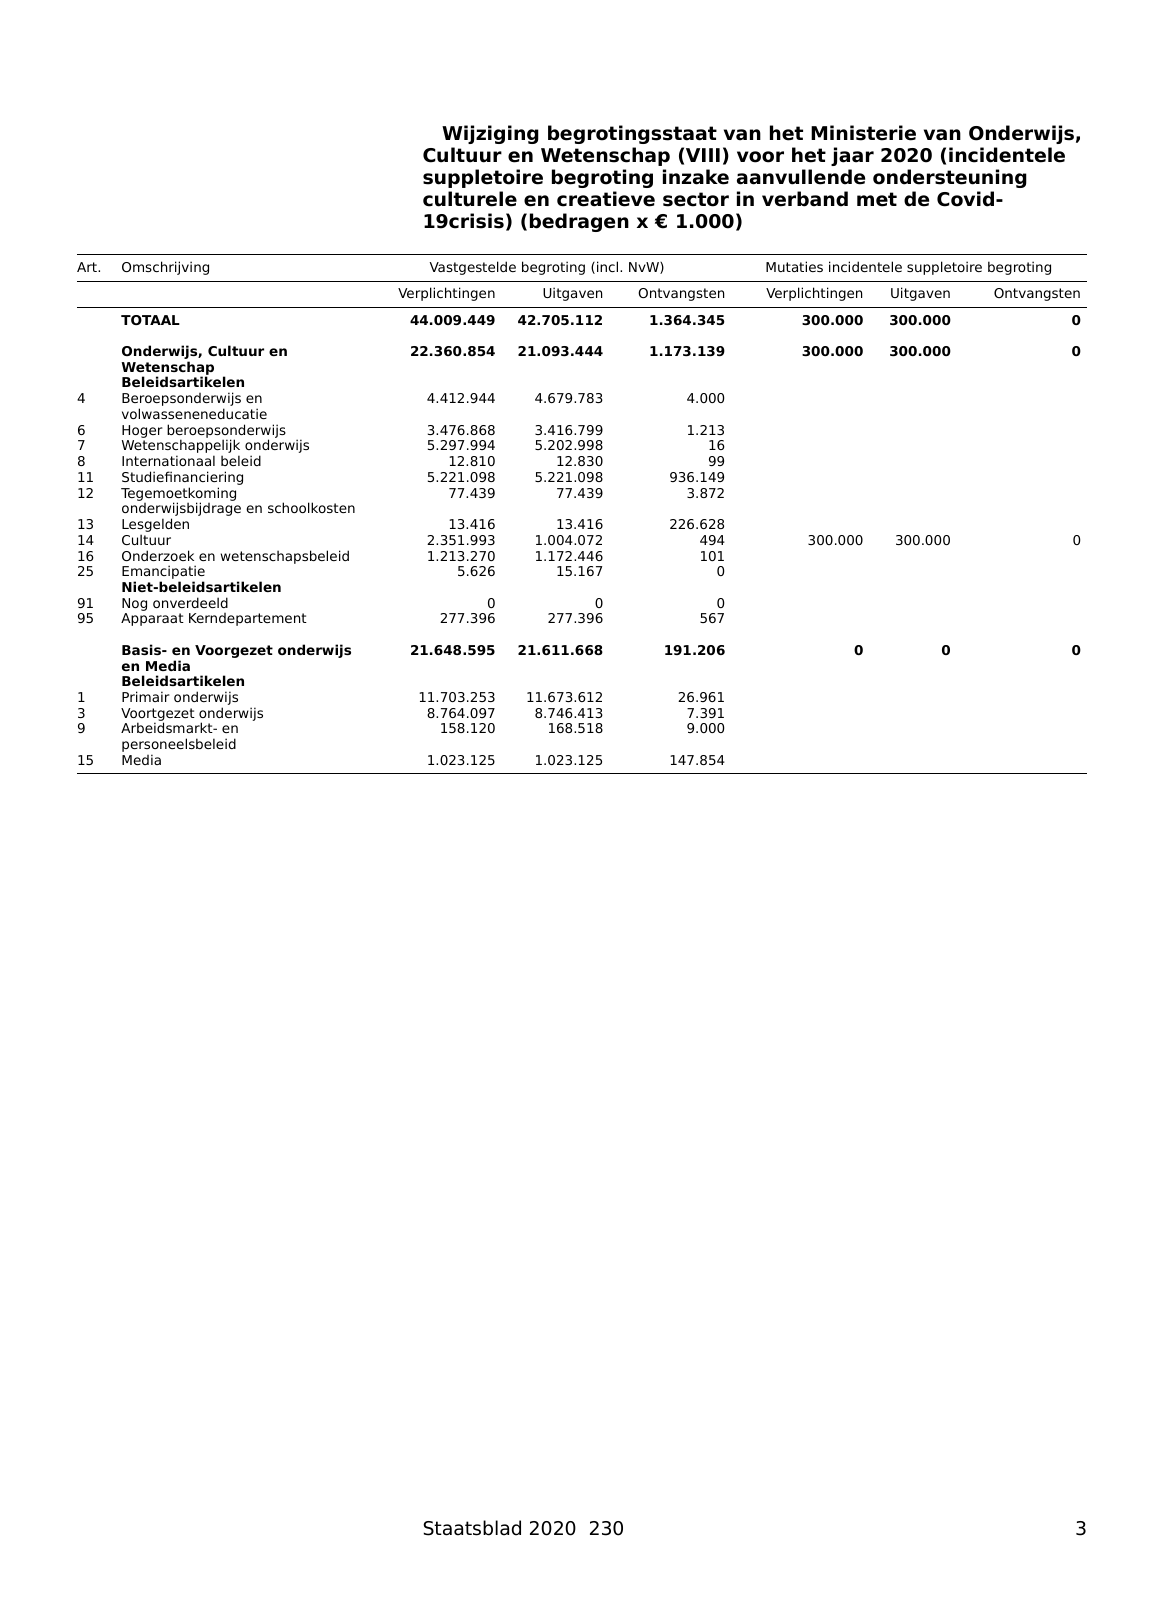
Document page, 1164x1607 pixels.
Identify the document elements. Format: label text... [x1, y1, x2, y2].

table_cell 4 [77, 391, 115, 422]
table_cell 99 [609, 454, 731, 470]
table_cell Beleidsartikelen [115, 674, 363, 690]
table_cell Emancipatie [115, 564, 363, 580]
table_cell Verplichtingen [731, 282, 869, 307]
table_cell 14 [77, 533, 115, 548]
table_cell 15.167 [501, 564, 609, 580]
table_cell [731, 674, 869, 690]
table_cell [869, 375, 957, 391]
table_cell 3 [77, 706, 115, 721]
table_cell Wetenschappelijk onderwijs [115, 438, 363, 454]
table_cell 44.009.449 [363, 308, 501, 328]
table_cell [731, 485, 869, 517]
table_cell [869, 611, 957, 627]
table_cell [957, 485, 1087, 517]
table_cell 12.830 [501, 454, 609, 470]
table_cell [77, 308, 115, 328]
table_cell 300.000 [731, 344, 869, 375]
table_cell [869, 328, 957, 344]
table_cell [957, 706, 1087, 721]
table_cell [869, 454, 957, 470]
table_cell 5.221.098 [501, 470, 609, 485]
table_cell [77, 375, 115, 391]
table_cell [363, 674, 501, 690]
table_cell 1.364.345 [609, 308, 731, 328]
table_header Art. [77, 255, 115, 281]
table_cell [731, 580, 869, 596]
table_cell [731, 454, 869, 470]
table_cell 1.023.125 [501, 753, 609, 773]
table_cell 3.416.799 [501, 423, 609, 438]
table_cell Arbeidsmarkt- en personeelsbeleid [115, 721, 363, 753]
table_cell [869, 627, 957, 643]
table_cell 936.149 [609, 470, 731, 485]
table_cell 277.396 [501, 611, 609, 627]
table_cell 6 [77, 423, 115, 438]
table_cell [731, 753, 869, 773]
table_cell 567 [609, 611, 731, 627]
table_cell [957, 753, 1087, 773]
table_cell [957, 611, 1087, 627]
table_cell 9 [77, 721, 115, 753]
table_cell [77, 282, 115, 307]
table_cell 21.611.668 [501, 643, 609, 674]
table_cell [77, 674, 115, 690]
table_cell 22.360.854 [363, 344, 501, 375]
table_cell 8.764.097 [363, 706, 501, 721]
table_cell 11 [77, 470, 115, 485]
table_cell [609, 580, 731, 596]
table_cell [77, 643, 115, 674]
table_cell Ontvangsten [957, 282, 1087, 307]
table_cell 147.854 [609, 753, 731, 773]
table_cell [869, 548, 957, 564]
table_cell [731, 548, 869, 564]
table_cell [609, 674, 731, 690]
table_cell [957, 454, 1087, 470]
table_cell 95 [77, 611, 115, 627]
table_cell [957, 548, 1087, 564]
table_cell 7.391 [609, 706, 731, 721]
table_cell 25 [77, 564, 115, 580]
table_cell Nog onverdeeld [115, 596, 363, 611]
table_cell [363, 627, 501, 643]
table_cell Media [115, 753, 363, 773]
table_cell 77.439 [363, 485, 501, 517]
table_cell [609, 375, 731, 391]
table_cell 1 [77, 690, 115, 706]
table_cell Niet-beleidsartikelen [115, 580, 363, 596]
table_cell [731, 596, 869, 611]
table_cell 4.000 [609, 391, 731, 422]
table_cell [957, 470, 1087, 485]
table_cell [501, 674, 609, 690]
table_cell [869, 674, 957, 690]
table_cell 300.000 [731, 308, 869, 328]
table_cell [609, 328, 731, 344]
table_cell [501, 328, 609, 344]
table_cell [957, 375, 1087, 391]
table_cell 158.120 [363, 721, 501, 753]
table_cell [869, 706, 957, 721]
table_cell 42.705.112 [501, 308, 609, 328]
table_cell [501, 627, 609, 643]
table_cell 1.213 [609, 423, 731, 438]
table_cell Uitgaven [869, 282, 957, 307]
table_cell 26.961 [609, 690, 731, 706]
table_cell Primair onderwijs [115, 690, 363, 706]
table_cell 226.628 [609, 517, 731, 533]
table_cell [363, 580, 501, 596]
table_cell [77, 328, 115, 344]
table_cell TOTAAL [115, 308, 363, 328]
table_cell 300.000 [731, 533, 869, 548]
table_cell [731, 611, 869, 627]
table_cell 9.000 [609, 721, 731, 753]
table_cell [731, 627, 869, 643]
table_cell [501, 375, 609, 391]
table_cell [731, 328, 869, 344]
table_cell [363, 328, 501, 344]
table_cell 5.202.998 [501, 438, 609, 454]
table_cell [731, 517, 869, 533]
table_cell 1.023.125 [363, 753, 501, 773]
table_cell Studiefinanciering [115, 470, 363, 485]
table_cell [957, 438, 1087, 454]
table_cell 77.439 [501, 485, 609, 517]
table_cell Basis- en Voorgezet onderwijs en Media [115, 643, 363, 674]
table_cell 13 [77, 517, 115, 533]
table_cell [869, 391, 957, 422]
table_cell [731, 470, 869, 485]
table_cell Cultuur [115, 533, 363, 548]
table_cell 15 [77, 753, 115, 773]
table_cell [731, 721, 869, 753]
table_cell 11.673.612 [501, 690, 609, 706]
table_cell 13.416 [363, 517, 501, 533]
table_cell 0 [957, 344, 1087, 375]
table_cell [115, 627, 363, 643]
table_cell Uitgaven [501, 282, 609, 307]
table_cell Ontvangsten [609, 282, 731, 307]
table_cell [957, 391, 1087, 422]
table_cell 101 [609, 548, 731, 564]
table_cell [957, 423, 1087, 438]
table_cell [869, 690, 957, 706]
table_cell Lesgelden [115, 517, 363, 533]
table_cell 300.000 [869, 308, 957, 328]
table_cell 12 [77, 485, 115, 517]
table_cell 0 [501, 596, 609, 611]
table_cell [869, 721, 957, 753]
table_cell 0 [609, 596, 731, 611]
table_cell [869, 470, 957, 485]
table_cell [363, 375, 501, 391]
table_cell [609, 627, 731, 643]
table_cell [115, 282, 363, 307]
table_cell 0 [731, 643, 869, 674]
table_cell [731, 375, 869, 391]
table_cell Verplichtingen [363, 282, 501, 307]
table_cell [77, 627, 115, 643]
table_cell 16 [77, 548, 115, 564]
table_cell Beleidsartikelen [115, 375, 363, 391]
table_cell Internationaal beleid [115, 454, 363, 470]
table_cell [731, 690, 869, 706]
table_cell [731, 564, 869, 580]
table_cell 11.703.253 [363, 690, 501, 706]
table_cell [869, 485, 957, 517]
table_header Mutaties incidentele suppletoire begroting [731, 255, 1087, 281]
table_cell 21.648.595 [363, 643, 501, 674]
table_cell 0 [869, 643, 957, 674]
table_cell 1.172.446 [501, 548, 609, 564]
table_cell [957, 690, 1087, 706]
table_cell 5.221.098 [363, 470, 501, 485]
table_cell Onderzoek en wetenschapsbeleid [115, 548, 363, 564]
table_cell [869, 423, 957, 438]
table_cell 0 [609, 564, 731, 580]
table_cell Hoger beroepsonderwijs [115, 423, 363, 438]
table_cell [869, 438, 957, 454]
table_header Omschrijving [115, 255, 363, 281]
table_cell [957, 627, 1087, 643]
table_cell 4.679.783 [501, 391, 609, 422]
table_cell 168.518 [501, 721, 609, 753]
table_cell [957, 721, 1087, 753]
table_cell Onderwijs, Cultuur en Wetenschap [115, 344, 363, 375]
table_cell 494 [609, 533, 731, 548]
table_cell [731, 706, 869, 721]
table_cell [77, 344, 115, 375]
table_cell Tegemoetkoming onderwijsbijdrage en schoolkosten [115, 485, 363, 517]
table_cell [869, 596, 957, 611]
table_cell 2.351.993 [363, 533, 501, 548]
table_cell 12.810 [363, 454, 501, 470]
table_cell 1.213.270 [363, 548, 501, 564]
table_header Vastgestelde begroting (incl. NvW) [363, 255, 731, 281]
table_cell Apparaat Kerndepartement [115, 611, 363, 627]
table_cell [731, 391, 869, 422]
table_cell [957, 564, 1087, 580]
table_cell 0 [957, 533, 1087, 548]
table_cell 3.476.868 [363, 423, 501, 438]
table_cell 16 [609, 438, 731, 454]
table_cell 300.000 [869, 533, 957, 548]
table_cell [731, 423, 869, 438]
table_cell Voortgezet onderwijs [115, 706, 363, 721]
table_cell 3.872 [609, 485, 731, 517]
table_cell 4.412.944 [363, 391, 501, 422]
table_cell [957, 674, 1087, 690]
table_cell [957, 580, 1087, 596]
table_cell [957, 596, 1087, 611]
table_cell 5.297.994 [363, 438, 501, 454]
table_cell 0 [957, 643, 1087, 674]
table_cell 8.746.413 [501, 706, 609, 721]
table_cell [869, 517, 957, 533]
table_cell 0 [957, 308, 1087, 328]
table_cell [869, 580, 957, 596]
table_cell [77, 580, 115, 596]
text Wijziging begrotingsstaat van het Ministerie van Onderwijs, Cultuur en Wetenschap (VIII) voor het jaar 2020 (incidentele suppletoire begroting inzake aanvullende ondersteuning culturele en creatieve sector in verband met de Covid-19crisis) (bedragen x € 1.000) [422, 123, 1087, 232]
table_cell 0 [363, 596, 501, 611]
table_cell [115, 328, 363, 344]
table_cell 300.000 [869, 344, 957, 375]
table_cell 21.093.444 [501, 344, 609, 375]
table_cell 8 [77, 454, 115, 470]
table_cell [501, 580, 609, 596]
table_cell [869, 753, 957, 773]
table_cell 1.173.139 [609, 344, 731, 375]
table_cell 191.206 [609, 643, 731, 674]
table_cell [869, 564, 957, 580]
table_cell 7 [77, 438, 115, 454]
table_cell 1.004.072 [501, 533, 609, 548]
table_cell 5.626 [363, 564, 501, 580]
table_cell [731, 438, 869, 454]
table_cell [957, 328, 1087, 344]
table_cell [957, 517, 1087, 533]
table_cell 91 [77, 596, 115, 611]
table_cell 13.416 [501, 517, 609, 533]
table_cell 277.396 [363, 611, 501, 627]
table_cell Beroepsonderwijs en volwasseneneducatie [115, 391, 363, 422]
